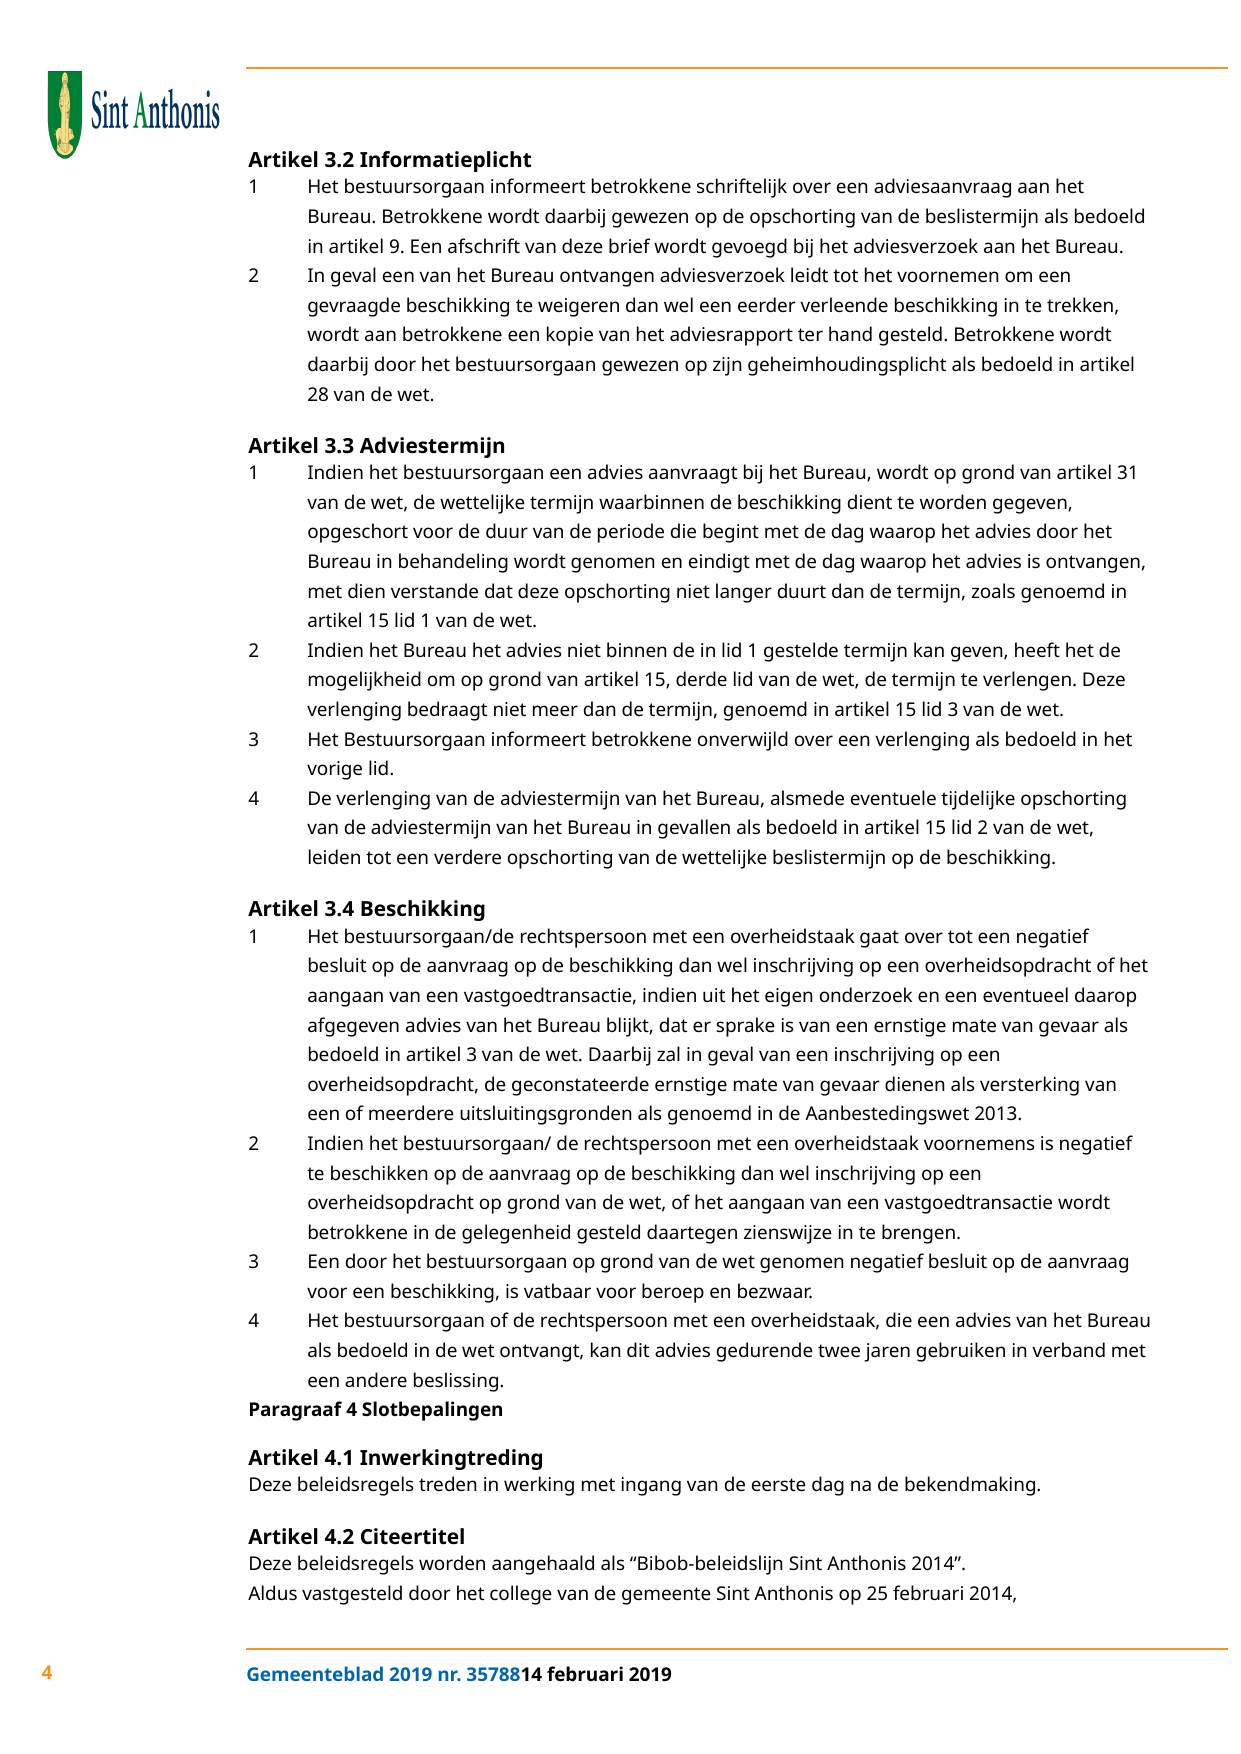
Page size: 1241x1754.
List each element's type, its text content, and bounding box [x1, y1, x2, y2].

list Indien het Bureau het advies niet binnen de in lid 1 gestelde termijn kan geven, heeft het de mogelijkheid om op grond van artikel 15, derde lid van de wet, de termijn te verlengen. Deze verlenging bedraagt niet meer dan de termijn, genoemd in artikel 15 lid 3 van de wet. [248, 637, 1152, 722]
text Aldus vastgesteld door het college van de gemeente Sint Anthonis op 25 februari 2014, [248, 1580, 1152, 1606]
list Het Bestuursorgaan informeert betrokkene onverwijld over een verlenging als bedoeld in het vorige lid. [248, 726, 1152, 781]
text Deze beleidsregels treden in werking met ingang van de eerste dag na de bekendmaking. [248, 1471, 1152, 1497]
list Het bestuursorgaan informeert betrokkene schriftelijk over een adviesaanvraag aan het Bureau. Betrokkene wordt daarbij gewezen op de opschorting van de beslistermijn als bedoeld in artikel 9. Een afschrift van deze brief wordt gevoegd bij het adviesverzoek aan het Bureau. [248, 174, 1152, 258]
list Indien het bestuursorgaan een advies aanvraagt bij het Bureau, wordt op grond van artikel 31 van de wet, de wettelijke termijn waarbinnen de beschikking dient te worden gegeven, opgeschort voor de duur van de periode die begint met de dag waarop het advies door het Bureau in behandeling wordt genomen en eindigt met de dag waarop het advies is ontvangen, met dien verstande dat deze opschorting niet langer duurt dan de termijn, zoals genoemd in artikel 15 lid 1 van de wet. [248, 459, 1152, 633]
list Een door het bestuursorgaan op grond van de wet genomen negatief besluit op de aanvraag voor een beschikking, is vatbaar voor beroep en bezwaar. [248, 1248, 1152, 1304]
text Artikel 3.4 Beschikking [248, 894, 1152, 923]
list Indien het bestuursorgaan/ de rechtspersoon met een overheidstaak voornemens is negatief te beschikken op de aanvraag op de beschikking dan wel inschrijving op een overheidsopdracht op grond van de wet, of het aangaan van een vastgoedtransactie wordt betrokkene in de gelegenheid gesteld daartegen zienswijze in te brengen. [248, 1130, 1152, 1244]
list De verlenging van de adviestermijn van het Bureau, alsmede eventuele tijdelijke opschorting van de adviestermijn van het Bureau in gevallen als bedoeld in artikel 15 lid 2 van de wet, leiden tot een verdere opschorting van de wettelijke beslistermijn op de beschikking. [248, 785, 1152, 870]
text Paragraaf 4 Slotbepalingen [248, 1396, 1152, 1422]
list Het bestuursorgaan of de rechtspersoon met een overheidstaak, die een advies van het Bureau als bedoeld in de wet ontvangt, kan dit advies gedurende twee jaren gebruiken in verband met een andere beslissing. [248, 1308, 1152, 1392]
text Artikel 4.1 Inwerkingtreding [248, 1443, 1152, 1471]
text Artikel 3.3 Adviestermijn [248, 431, 1152, 459]
text Deze beleidsregels worden aangehaald als “Bibob-beleidslijn Sint Anthonis 2014”. [248, 1550, 1152, 1576]
text Artikel 3.2 Informatieplicht [248, 145, 1152, 174]
list Het bestuursorgaan/de rechtspersoon met een overheidstaak gaat over tot een negatief besluit op de aanvraag op de beschikking dan wel inschrijving op een overheidsopdracht of het aangaan van een vastgoedtransactie, indien uit het eigen onderzoek en een eventueel daarop afgegeven advies van het Bureau blijkt, dat er sprake is van een ernstige mate van gevaar als bedoeld in artikel 3 van de wet. Daarbij zal in geval van een inschrijving op een overheidsopdracht, de geconstateerde ernstige mate van gevaar dienen als versterking van een of meerdere uitsluitingsgronden als genoemd in de Aanbestedingswet 2013. [248, 923, 1152, 1126]
text Artikel 4.2 Citeertitel [248, 1522, 1152, 1550]
picture [41, 47, 231, 172]
list In geval een van het Bureau ontvangen adviesverzoek leidt tot het voornemen om een gevraagde beschikking te weigeren dan wel een eerder verleende beschikking in te trekken, wordt aan betrokkene een kopie van het adviesrapport ter hand gesteld. Betrokkene wordt daarbij door het bestuursorgaan gewezen op zijn geheimhoudingsplicht als bedoeld in artikel 28 van de wet. [248, 262, 1152, 406]
